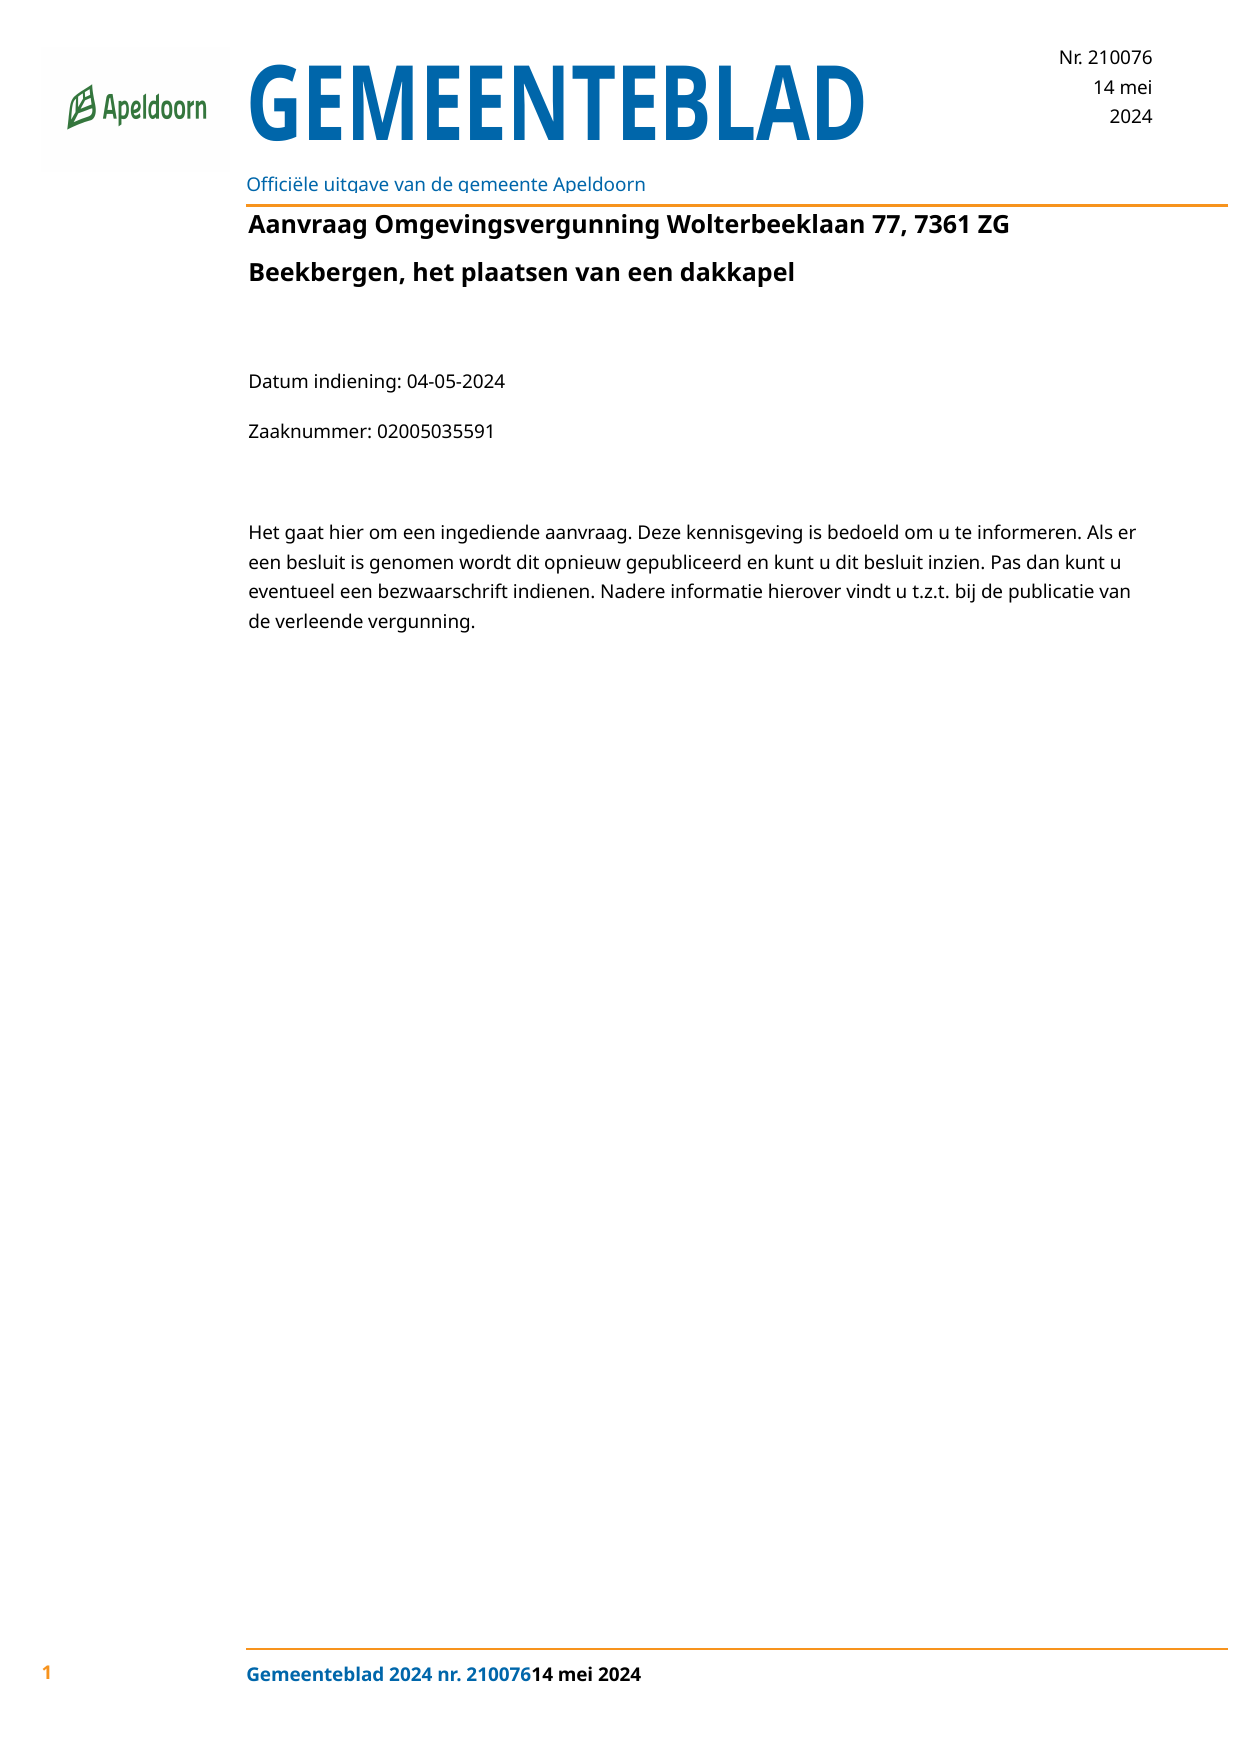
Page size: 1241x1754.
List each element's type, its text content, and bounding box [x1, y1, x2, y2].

text Datum indiening: 04-05-2024 [248, 368, 1152, 394]
text Zaaknummer: 02005035591 [248, 419, 1152, 444]
text Aanvraag Omgevingsvergunning Wolterbeeklaan 77, 7361 ZG Beekbergen, het plaatsen van een dakkapel [248, 207, 1152, 288]
picture [41, 47, 231, 172]
text Het gaat hier om een ingediende aanvraag. Deze kennisgeving is bedoeld om u te informeren. Als er een besluit is genomen wordt dit opnieuw gepubliceerd en kunt u dit besluit inzien. Pas dan kunt u eventueel een bezwaarschrift indienen. Nadere informatie hierover vindt u t.z.t. bij de publicatie van de verleende vergunning. [248, 519, 1152, 634]
